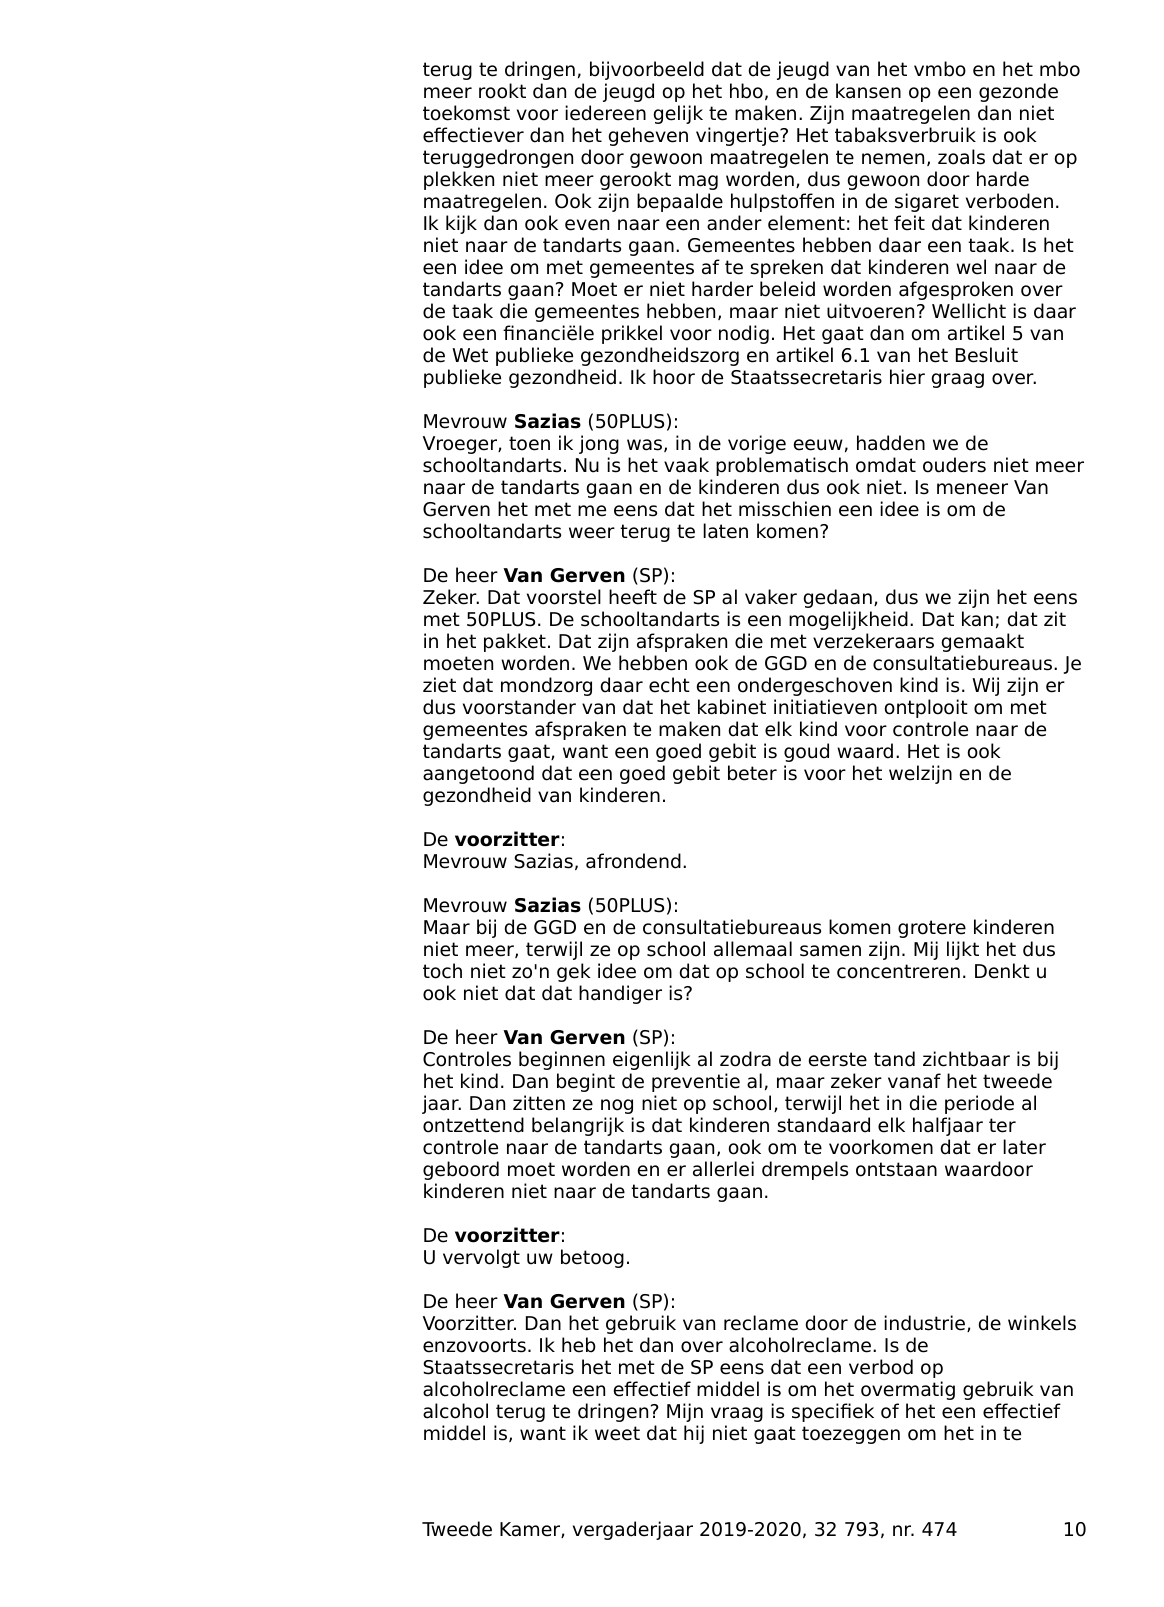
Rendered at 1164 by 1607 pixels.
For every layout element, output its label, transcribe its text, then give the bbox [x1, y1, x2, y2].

text terug te dringen, bijvoorbeeld dat de jeugd van het vmbo en het mbo meer rookt dan de jeugd op het hbo, en de kansen op een gezonde toekomst voor iedereen gelijk te maken. Zijn maatregelen dan niet effectiever dan het geheven vingertje? Het tabaksverbruik is ook teruggedrongen door gewoon maatregelen te nemen, zoals dat er op plekken niet meer gerookt mag worden, dus gewoon door harde maatregelen. Ook zijn bepaalde hulpstoffen in de sigaret verboden. [422, 59, 1087, 213]
text Controles beginnen eigenlijk al zodra de eerste tand zichtbaar is bij het kind. Dan begint de preventie al, maar zeker vanaf het tweede jaar. Dan zitten ze nog niet op school, terwijl het in die periode al ontzettend belangrijk is dat kinderen standaard elk halfjaar ter controle naar de tandarts gaan, ook om te voorkomen dat er later geboord moet worden en er allerlei drempels ontstaan waardoor kinderen niet naar de tandarts gaan. [422, 1049, 1087, 1203]
text Maar bij de GGD en de consultatiebureaus komen grotere kinderen niet meer, terwijl ze op school allemaal samen zijn. Mij lijkt het dus toch niet zo'n gek idee om dat op school te concentreren. Denkt u ook niet dat dat handiger is? [422, 917, 1087, 1005]
text U vervolgt uw betoog. [422, 1247, 1087, 1269]
text De heer Van Gerven (SP): [422, 1291, 1087, 1313]
text Mevrouw Sazias, afrondend. [422, 851, 1087, 873]
text Vroeger, toen ik jong was, in de vorige eeuw, hadden we de schooltandarts. Nu is het vaak problematisch omdat ouders niet meer naar de tandarts gaan en de kinderen dus ook niet. Is meneer Van Gerven het met me eens dat het misschien een idee is om de schooltandarts weer terug te laten komen? [422, 433, 1087, 543]
text De heer Van Gerven (SP): [422, 565, 1087, 587]
text Mevrouw Sazias (50PLUS): [422, 411, 1087, 433]
text Ik kijk dan ook even naar een ander element: het feit dat kinderen niet naar de tandarts gaan. Gemeentes hebben daar een taak. Is het een idee om met gemeentes af te spreken dat kinderen wel naar de tandarts gaan? Moet er niet harder beleid worden afgesproken over de taak die gemeentes hebben, maar niet uitvoeren? Wellicht is daar ook een financiële prikkel voor nodig. Het gaat dan om artikel 5 van de Wet publieke gezondheidszorg en artikel 6.1 van het Besluit publieke gezondheid. Ik hoor de Staatssecretaris hier graag over. [422, 213, 1087, 389]
text Voorzitter. Dan het gebruik van reclame door de industrie, de winkels enzovoorts. Ik heb het dan over alcoholreclame. Is de Staatssecretaris het met de SP eens dat een verbod op alcoholreclame een effectief middel is om het overmatig gebruik van alcohol terug te dringen? Mijn vraag is specifiek of het een effectief middel is, want ik weet dat hij niet gaat toezeggen om het in te [422, 1313, 1087, 1445]
text De heer Van Gerven (SP): [422, 1027, 1087, 1049]
text Mevrouw Sazias (50PLUS): [422, 895, 1087, 917]
text De voorzitter: [422, 829, 1087, 851]
text De voorzitter: [422, 1225, 1087, 1247]
text Zeker. Dat voorstel heeft de SP al vaker gedaan, dus we zijn het eens met 50PLUS. De schooltandarts is een mogelijkheid. Dat kan; dat zit in het pakket. Dat zijn afspraken die met verzekeraars gemaakt moeten worden. We hebben ook de GGD en de consultatiebureaus. Je ziet dat mondzorg daar echt een ondergeschoven kind is. Wij zijn er dus voorstander van dat het kabinet initiatieven ontplooit om met gemeentes afspraken te maken dat elk kind voor controle naar de tandarts gaat, want een goed gebit is goud waard. Het is ook aangetoond dat een goed gebit beter is voor het welzijn en de gezondheid van kinderen. [422, 587, 1087, 807]
